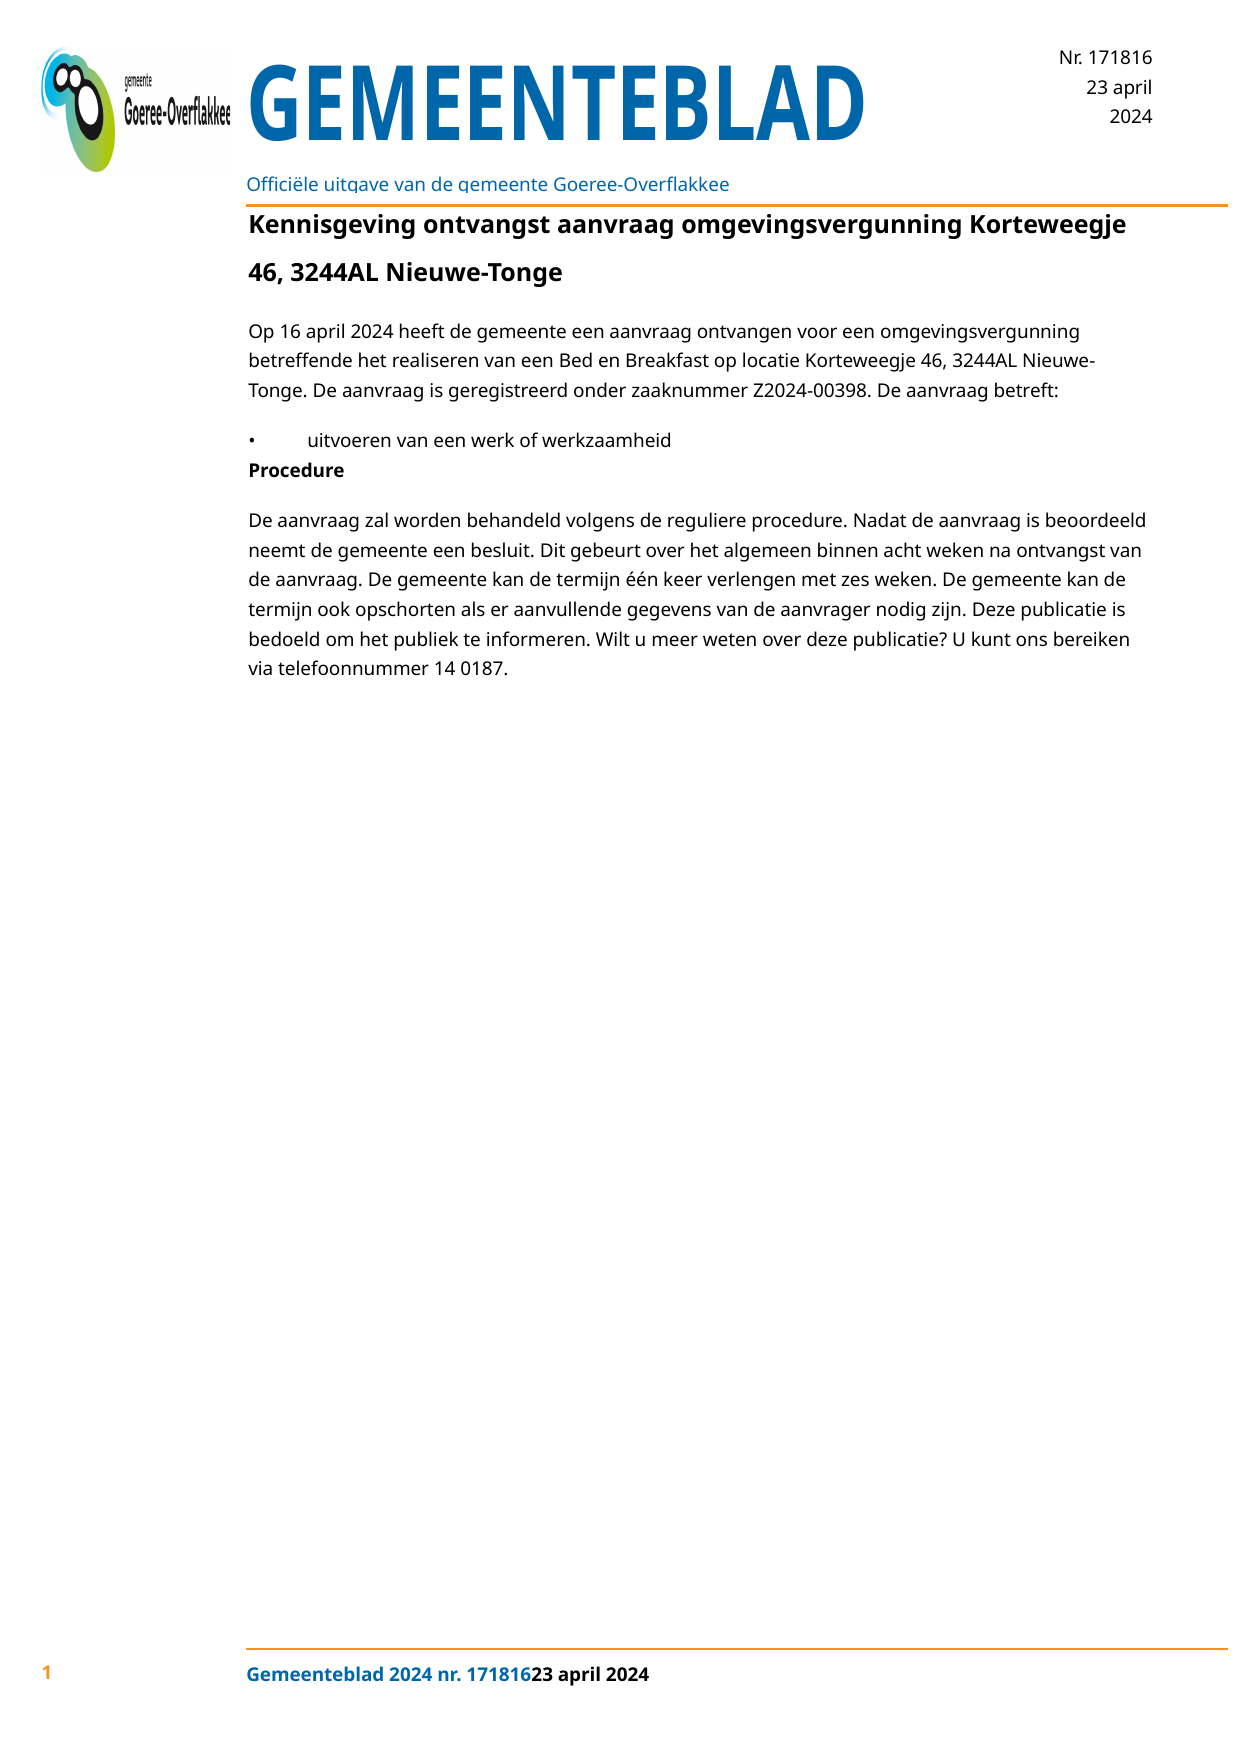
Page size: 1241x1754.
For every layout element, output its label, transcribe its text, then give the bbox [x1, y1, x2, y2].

list uitvoeren van een werk of werkzaamheid [248, 427, 1152, 453]
text De aanvraag zal worden behandeld volgens de reguliere procedure. Nadat de aanvraag is beoordeeld neemt de gemeente een besluit. Dit gebeurt over het algemeen binnen acht weken na ontvangst van de aanvraag. De gemeente kan de termijn één keer verlengen met zes weken. De gemeente kan de termijn ook opschorten als er aanvullende gegevens van de aanvrager nodig zijn. Deze publicatie is bedoeld om het publiek te informeren. Wilt u meer weten over deze publicatie? U kunt ons bereiken via telefoonnummer 14 0187. [248, 507, 1152, 681]
text Kennisgeving ontvangst aanvraag omgevingsvergunning Korteweegje 46, 3244AL Nieuwe-Tonge [248, 207, 1152, 288]
text Procedure [248, 457, 1152, 483]
text Op 16 april 2024 heeft de gemeente een aanvraag ontvangen voor een omgevingsvergunning betreffende het realiseren van een Bed en Breakfast op locatie Korteweegje 46, 3244AL Nieuwe-Tonge. De aanvraag is geregistreerd onder zaaknummer Z2024-00398. De aanvraag betreft: [248, 318, 1152, 403]
picture [41, 47, 231, 172]
